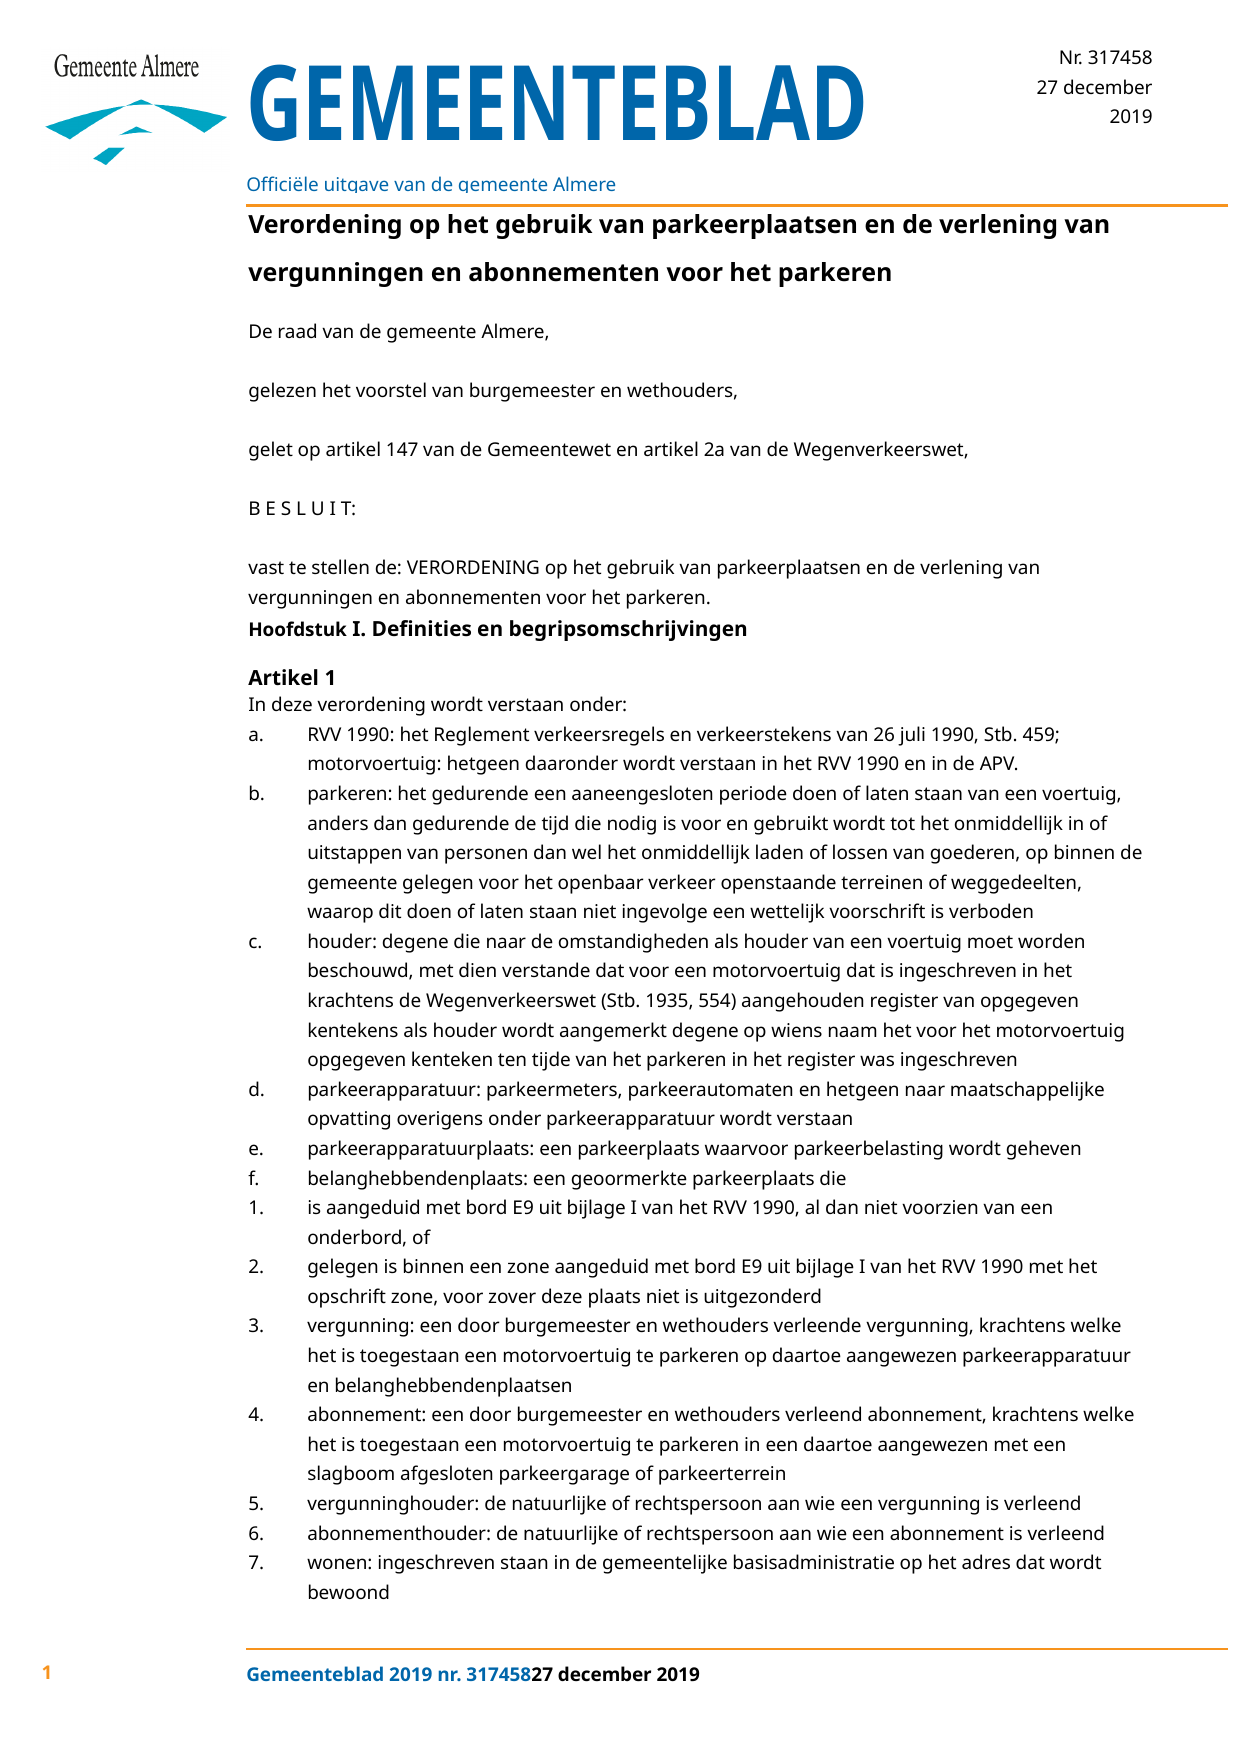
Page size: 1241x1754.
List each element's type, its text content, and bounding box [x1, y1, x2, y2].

list parkeren: het gedurende een aaneengesloten periode doen of laten staan van een voertuig, anders dan gedurende de tijd die nodig is voor en gebruikt wordt tot het onmiddellijk in of uitstappen van personen dan wel het onmiddellijk laden of lossen van goederen, op binnen de gemeente gelegen voor het openbaar verkeer openstaande terreinen of weggedeelten, waarop dit doen of laten staan niet ingevolge een wettelijk voorschrift is verboden [248, 780, 1152, 924]
list vergunning: een door burgemeester en wethouders verleende vergunning, krachtens welke het is toegestaan een motorvoertuig te parkeren op daartoe aangewezen parkeerapparatuur en belanghebbendenplaatsen [248, 1313, 1152, 1398]
list belanghebbendenplaats: een geoormerkte parkeerplaats die [248, 1165, 1152, 1191]
list wonen: ingeschreven staan in de gemeentelijke basisadministratie op het adres dat wordt bewoond [248, 1549, 1152, 1605]
list parkeerapparatuur: parkeermeters, parkeerautomaten en hetgeen naar maatschappelijke opvatting overigens onder parkeerapparatuur wordt verstaan [248, 1076, 1152, 1131]
list vergunninghouder: de natuurlijke of rechtspersoon aan wie een vergunning is verleend [248, 1490, 1152, 1516]
list gelegen is binnen een zone aangeduid met bord E9 uit bijlage I van het RVV 1990 met het opschrift zone, voor zover deze plaats niet is uitgezonderd [248, 1253, 1152, 1309]
text B E S L U I T: [248, 495, 1152, 521]
text gelezen het voorstel van burgemeester en wethouders, [248, 377, 1152, 403]
text Verordening op het gebruik van parkeerplaatsen en de verlening van vergunningen en abonnementen voor het parkeren [248, 207, 1152, 288]
list abonnementhouder: de natuurlijke of rechtspersoon aan wie een abonnement is verleend [248, 1520, 1152, 1546]
text De raad van de gemeente Almere, [248, 318, 1152, 344]
text In deze verordening wordt verstaan onder: [248, 691, 1152, 717]
list is aangeduid met bord E9 uit bijlage I van het RVV 1990, al dan niet voorzien van een onderbord, of [248, 1194, 1152, 1250]
list houder: degene die naar de omstandigheden als houder van een voertuig moet worden beschouwd, met dien verstande dat voor een motorvoertuig dat is ingeschreven in het krachtens de Wegenverkeerswet (Stb. 1935, 554) aangehouden register van opgegeven kentekens als houder wordt aangemerkt degene op wiens naam het voor het motorvoertuig opgegeven kenteken ten tijde van het parkeren in het register was ingeschreven [248, 928, 1152, 1072]
list motorvoertuig: hetgeen daaronder wordt verstaan in het RVV 1990 en in de APV. [248, 751, 1152, 776]
text Artikel 1 [248, 663, 1152, 691]
text vast te stellen de: VERORDENING op het gebruik van parkeerplaatsen en de verlening van vergunningen en abonnementen voor het parkeren. [248, 554, 1152, 610]
list abonnement: een door burgemeester en wethouders verleend abonnement, krachtens welke het is toegestaan een motorvoertuig te parkeren in een daartoe aangewezen met een slagboom afgesloten parkeergarage of parkeerterrein [248, 1401, 1152, 1486]
text gelet op artikel 147 van de Gemeentewet en artikel 2a van de Wegenverkeerswet, [248, 436, 1152, 462]
list RVV 1990: het Reglement verkeersregels en verkeerstekens van 26 juli 1990, Stb. 459; [248, 721, 1152, 747]
list parkeerapparatuurplaats: een parkeerplaats waarvoor parkeerbelasting wordt geheven [248, 1135, 1152, 1161]
picture [41, 47, 231, 172]
text Hoofdstuk I. Definities en begripsomschrijvingen [248, 614, 1152, 642]
